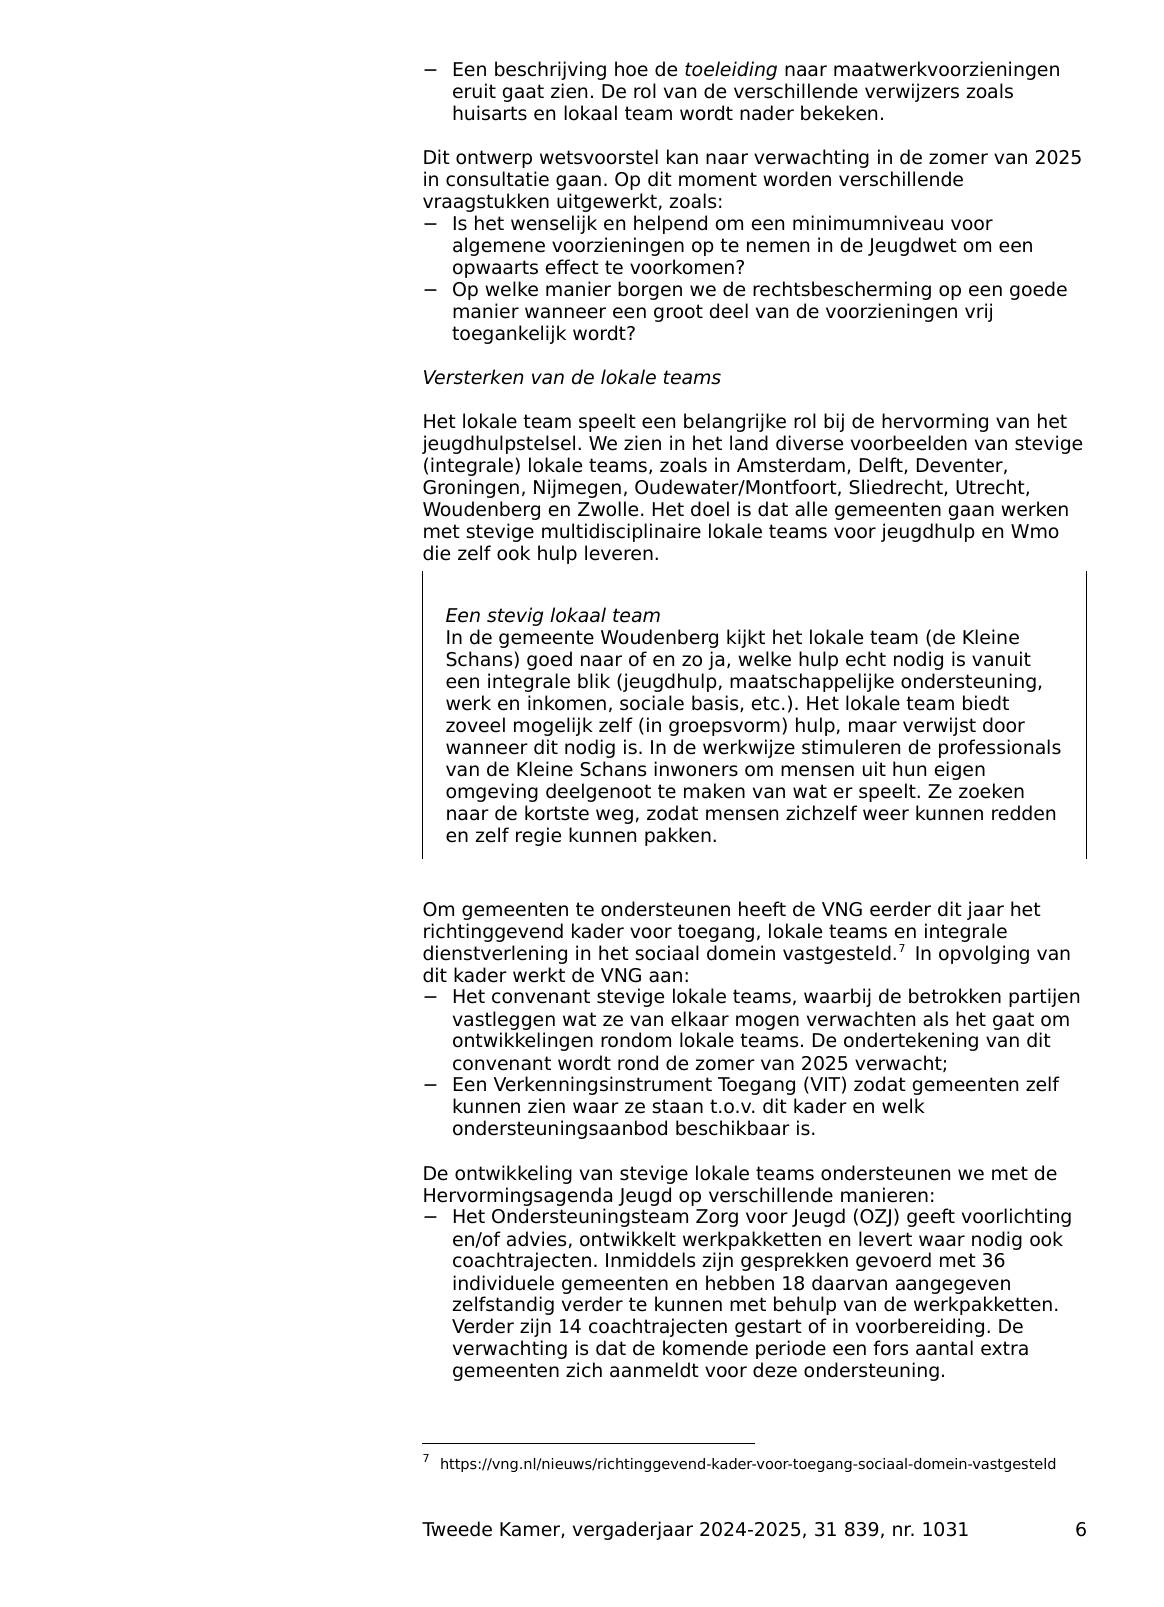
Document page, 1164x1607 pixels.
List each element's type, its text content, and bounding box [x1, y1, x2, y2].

text − Een beschrijving hoe de toeleiding naar maatwerkvoorzieningen eruit gaat zien. De rol van de verschillende verwijzers zoals huisarts en lokaal team wordt nader bekeken. [422, 59, 1087, 125]
text https://vng.nl/nieuws/richtinggevend-kader-voor-toegang-sociaal-domein-vastgesteld [422, 1452, 1087, 1474]
text De ontwikkeling van stevige lokale teams ondersteunen we met de Hervormingsagenda Jeugd op verschillende manieren: [422, 1162, 1087, 1206]
text Het lokale team speelt een belangrijke rol bij de hervorming van het jeugdhulpstelsel. We zien in het land diverse voorbeelden van stevige (integrale) lokale teams, zoals in Amsterdam, Delft, Deventer, Groningen, Nijmegen, Oudewater/Montfoort, Sliedrecht, Utrecht, Woudenberg en Zwolle. Het doel is dat alle gemeenten gaan werken met stevige multidisciplinaire lokale teams voor jeugdhulp en Wmo die zelf ook hulp leveren. [422, 411, 1087, 565]
table_header Een stevig lokaal team In de gemeente Woudenberg kijkt het lokale team (de Kleine Schans) goed naar of en zo ja, welke hulp echt nodig is vanuit een integrale blik (jeugdhulp, maatschappelijke ondersteuning, werk en inkomen, sociale basis, etc.). Het lokale team biedt zoveel mogelijk zelf (in groepsvorm) hulp, maar verwijst door wanneer dit nodig is. In de werkwijze stimuleren de professionals van de Kleine Schans inwoners om mensen uit hun eigen omgeving deelgenoot te maken van wat er speelt. Ze zoeken naar de kortste weg, zodat mensen zichzelf weer kunnen redden en zelf regie kunnen pakken. [423, 571, 1086, 859]
text − Op welke manier borgen we de rechtsbescherming op een goede manier wanneer een groot deel van de voorzieningen vrij toegankelijk wordt? [422, 279, 1087, 345]
text − Is het wenselijk en helpend om een minimumniveau voor algemene voorzieningen op te nemen in de Jeugdwet om een opwaarts effect te voorkomen? [422, 213, 1087, 279]
text Om gemeenten te ondersteunen heeft de VNG eerder dit jaar het richtinggevend kader voor toegang, lokale teams en integrale dienstverlening in het sociaal domein vastgesteld. In opvolging van dit kader werkt de VNG aan: [422, 898, 1087, 986]
text − Het convenant stevige lokale teams, waarbij de betrokken partijen vastleggen wat ze van elkaar mogen verwachten als het gaat om ontwikkelingen rondom lokale teams. De ondertekening van dit convenant wordt rond de zomer van 2025 verwacht; [422, 986, 1087, 1074]
text − Een Verkenningsinstrument Toegang (VIT) zodat gemeenten zelf kunnen zien waar ze staan t.o.v. dit kader en welk ondersteuningsaanbod beschikbaar is. [422, 1074, 1087, 1140]
subtitle Versterken van de lokale teams [422, 367, 1087, 389]
text Dit ontwerp wetsvoorstel kan naar verwachting in de zomer van 2025 in consultatie gaan. Op dit moment worden verschillende vraagstukken uitgewerkt, zoals: [422, 147, 1087, 213]
text − Het Ondersteuningsteam Zorg voor Jeugd (OZJ) geeft voorlichting en/of advies, ontwikkelt werkpakketten en levert waar nodig ook coachtrajecten. Inmiddels zijn gesprekken gevoerd met 36 individuele gemeenten en hebben 18 daarvan aangegeven zelfstandig verder te kunnen met behulp van de werkpakketten. Verder zijn 14 coachtrajecten gestart of in voorbereiding. De verwachting is dat de komende periode een fors aantal extra gemeenten zich aanmeldt voor deze ondersteuning. [422, 1206, 1087, 1382]
